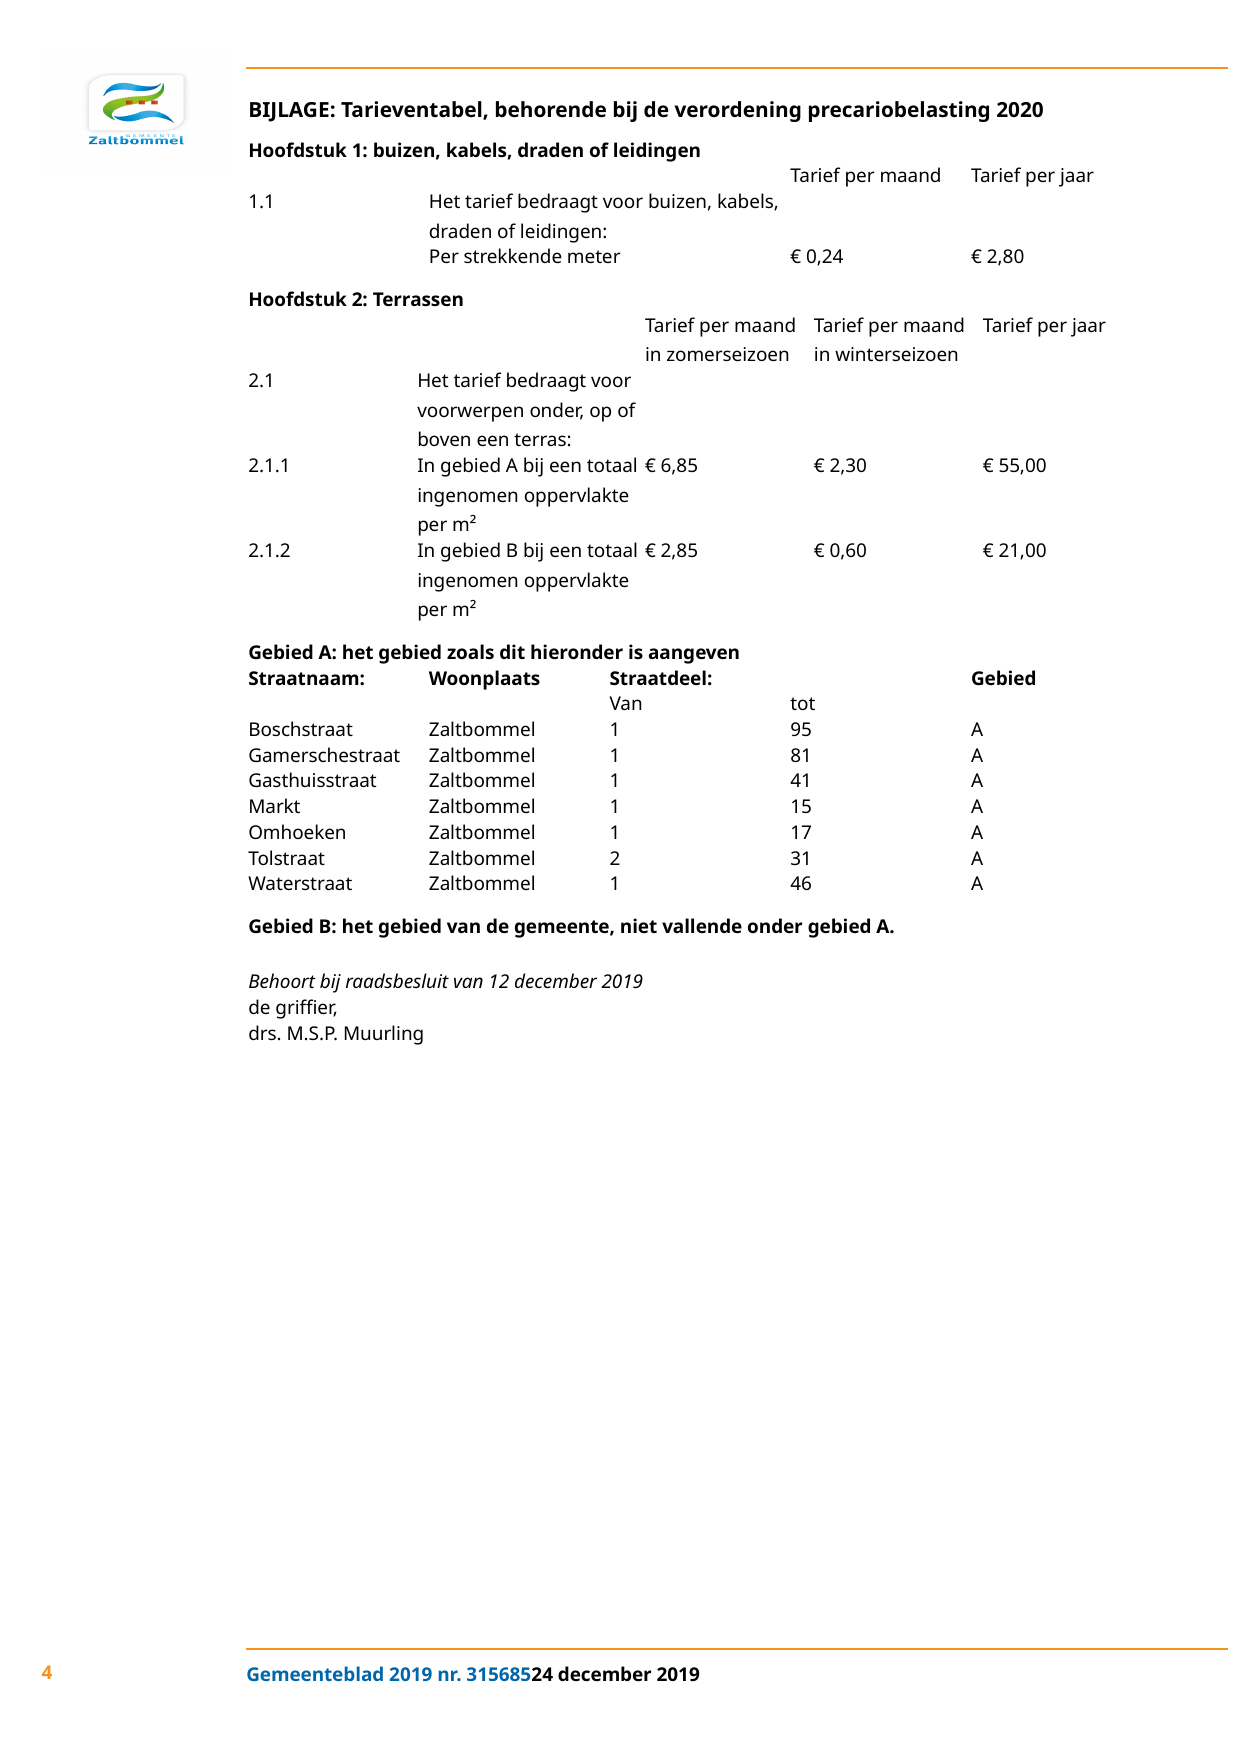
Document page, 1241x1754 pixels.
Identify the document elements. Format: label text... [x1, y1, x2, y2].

table_cell In gebied B bij een totaal ingenomen oppervlakte per m² [417, 537, 645, 622]
table_cell Per strekkende meter [429, 244, 790, 269]
table_cell 95 [790, 716, 971, 742]
table_cell 31 [790, 845, 971, 871]
table_cell [429, 690, 609, 716]
table_cell Zaltbommel [429, 742, 609, 768]
table_cell In gebied A bij een totaal ingenomen oppervlakte per m² [417, 452, 645, 537]
text Behoort bij raadsbesluit van 12 december 2019 [248, 968, 1152, 994]
table_cell 1 [609, 716, 790, 742]
table_cell A [971, 819, 1152, 845]
table_cell A [971, 742, 1152, 768]
table_cell 1 [609, 768, 790, 793]
table_cell [248, 690, 429, 716]
table_cell Zaltbommel [429, 768, 609, 793]
table_header Tarief per jaar [983, 312, 1152, 367]
text BIJLAGE: Tarieventabel, behorende bij de verordening precariobelasting 2020 [248, 95, 1152, 123]
table_header [429, 163, 790, 188]
table_cell A [971, 845, 1152, 871]
table_cell Gasthuisstraat [248, 768, 429, 793]
table_header [417, 312, 645, 367]
table_cell [971, 690, 1152, 716]
table_header Tarief per jaar [971, 163, 1152, 188]
table_cell Zaltbommel [429, 819, 609, 845]
table_cell [790, 189, 971, 244]
table_cell € 55,00 [983, 452, 1152, 537]
text Hoofdstuk 1: buizen, kabels, draden of leidingen [248, 137, 1152, 163]
table_cell [248, 244, 429, 269]
table_header Woonplaats [429, 665, 609, 690]
table_cell [645, 368, 814, 452]
table_cell 41 [790, 768, 971, 793]
text Gebied A: het gebied zoals dit hieronder is aangeven [248, 639, 1152, 664]
table_cell Zaltbommel [429, 871, 609, 896]
table_cell € 6,85 [645, 452, 814, 537]
table_cell 46 [790, 871, 971, 896]
table_header [790, 665, 971, 690]
table_header Straatnaam: [248, 665, 429, 690]
table_header [248, 312, 417, 367]
text Gebied B: het gebied van de gemeente, niet vallende onder gebied A. [248, 913, 1152, 939]
text de griffier, [248, 994, 1152, 1020]
table_header [248, 163, 429, 188]
table_cell € 2,85 [645, 537, 814, 622]
table_cell € 21,00 [983, 537, 1152, 622]
table_cell Boschstraat [248, 716, 429, 742]
table_cell 2.1.2 [248, 537, 417, 622]
table_header Tarief per maand in zomerseizoen [645, 312, 814, 367]
table_cell Het tarief bedraagt voor buizen, kabels, draden of leidingen: [429, 189, 790, 244]
table_cell [814, 368, 983, 452]
table_header Gebied [971, 665, 1152, 690]
table_header Tarief per maand [790, 163, 971, 188]
table_cell Waterstraat [248, 871, 429, 896]
table_cell Tolstraat [248, 845, 429, 871]
table_cell A [971, 793, 1152, 819]
table_cell 1 [609, 742, 790, 768]
text Hoofdstuk 2: Terrassen [248, 286, 1152, 312]
table_cell Gamerschestraat [248, 742, 429, 768]
table_cell € 0,60 [814, 537, 983, 622]
table_cell [983, 368, 1152, 452]
table_cell 1.1 [248, 189, 429, 244]
table_cell 1 [609, 819, 790, 845]
table_cell A [971, 768, 1152, 793]
table_cell 81 [790, 742, 971, 768]
table_header Straatdeel: [609, 665, 790, 690]
table_cell Van [609, 690, 790, 716]
table_cell A [971, 716, 1152, 742]
table_cell Zaltbommel [429, 716, 609, 742]
text drs. M.S.P. Muurling [248, 1020, 1152, 1046]
table_cell 1 [609, 793, 790, 819]
table_cell 2.1.1 [248, 452, 417, 537]
table_cell € 2,80 [971, 244, 1152, 269]
table_cell tot [790, 690, 971, 716]
table_cell Zaltbommel [429, 793, 609, 819]
table_cell € 0,24 [790, 244, 971, 269]
table_cell 2.1 [248, 368, 417, 452]
table_cell € 2,30 [814, 452, 983, 537]
table_cell 2 [609, 845, 790, 871]
table_cell 17 [790, 819, 971, 845]
table_cell Omhoeken [248, 819, 429, 845]
table_cell Markt [248, 793, 429, 819]
picture [41, 47, 231, 172]
table_header Tarief per maand in winterseizoen [814, 312, 983, 367]
table_cell 1 [609, 871, 790, 896]
table_cell Zaltbommel [429, 845, 609, 871]
table_cell [971, 189, 1152, 244]
table_cell 15 [790, 793, 971, 819]
table_cell A [971, 871, 1152, 896]
table_cell Het tarief bedraagt voor voorwerpen onder, op of boven een terras: [417, 368, 645, 452]
